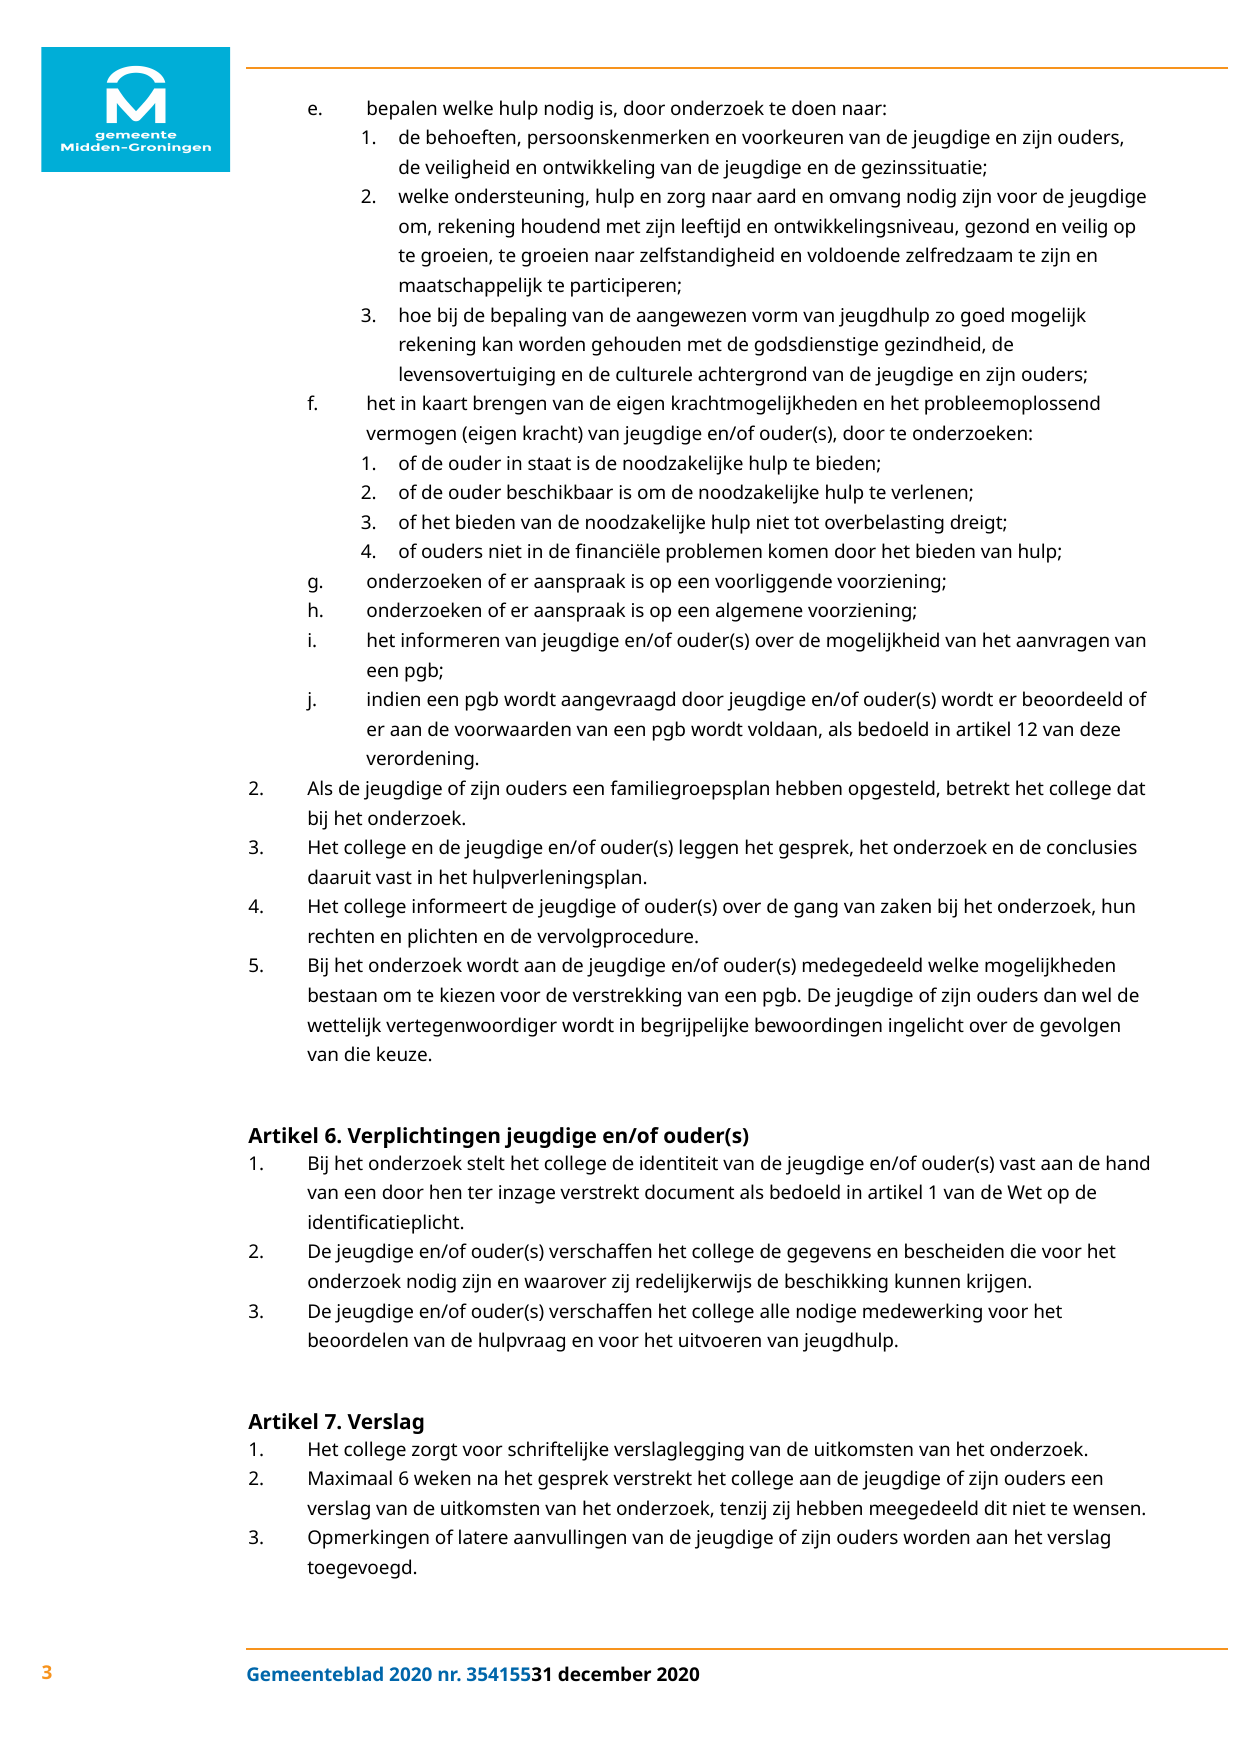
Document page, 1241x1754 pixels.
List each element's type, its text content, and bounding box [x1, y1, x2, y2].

list of ouders niet in de financiële problemen komen door het bieden van hulp; [361, 538, 1152, 564]
list indien een pgb wordt aangevraagd door jeugdige en/of ouder(s) wordt er beoordeeld of er aan de voorwaarden van een pgb wordt voldaan, als bedoeld in artikel 12 van deze verordening. [307, 686, 1152, 771]
list De jeugdige en/of ouder(s) verschaffen het college alle nodige medewerking voor het beoordelen van de hulpvraag en voor het uitvoeren van jeugdhulp. [248, 1298, 1152, 1353]
list De jeugdige en/of ouder(s) verschaffen het college de gegevens en bescheiden die voor het onderzoek nodig zijn en waarover zij redelijkerwijs de beschikking kunnen krijgen. [248, 1239, 1152, 1294]
list Als de jeugdige of zijn ouders een familiegroepsplan hebben opgesteld, betrekt het college dat bij het onderzoek. [248, 775, 1152, 831]
list Opmerkingen of latere aanvullingen van de jeugdige of zijn ouders worden aan het verslag toegevoegd. [248, 1524, 1152, 1580]
list Bij het onderzoek wordt aan de jeugdige en/of ouder(s) medegedeeld welke mogelijkheden bestaan om te kiezen voor de verstrekking van een pgb. De jeugdige of zijn ouders dan wel de wettelijk vertegenwoordiger wordt in begrijpelijke bewoordingen ingelicht over de gevolgen van die keuze. [248, 953, 1152, 1067]
list Maximaal 6 weken na het gesprek verstrekt het college aan de jeugdige of zijn ouders een verslag van de uitkomsten van het onderzoek, tenzij zij hebben meegedeeld dit niet te wensen. [248, 1465, 1152, 1521]
list hoe bij de bepaling van de aangewezen vorm van jeugdhulp zo goed mogelijk rekening kan worden gehouden met de godsdienstige gezindheid, de levensovertuiging en de culturele achtergrond van de jeugdige en zijn ouders; [361, 302, 1152, 387]
list het informeren van jeugdige en/of ouder(s) over de mogelijkheid van het aanvragen van een pgb; [307, 627, 1152, 683]
list onderzoeken of er aanspraak is op een algemene voorziening; [307, 598, 1152, 623]
list het in kaart brengen van de eigen krachtmogelijkheden en het probleemoplossend vermogen (eigen kracht) van jeugdige en/of ouder(s), door te onderzoeken: [307, 391, 1152, 446]
list de behoeften, persoonskenmerken en voorkeuren van de jeugdige en zijn ouders, de veiligheid en ontwikkeling van de jeugdige en de gezinssituatie; [361, 124, 1152, 180]
list Bij het onderzoek stelt het college de identiteit van de jeugdige en/of ouder(s) vast aan de hand van een door hen ter inzage verstrekt document als bedoeld in artikel 1 van de Wet op de identificatieplicht. [248, 1150, 1152, 1235]
picture [184, 146, 190, 153]
list Het college zorgt voor schriftelijke verslaglegging van de uitkomsten van het onderzoek. [248, 1436, 1152, 1462]
list Het college en de jeugdige en/of ouder(s) leggen het gesprek, het onderzoek en de conclusies daaruit vast in het hulpverleningsplan. [248, 834, 1152, 890]
list onderzoeken of er aanspraak is op een voorliggende voorziening; [307, 568, 1152, 594]
list Het college informeert de jeugdige of ouder(s) over de gang van zaken bij het onderzoek, hun rechten en plichten en de vervolgprocedure. [248, 893, 1152, 949]
list welke ondersteuning, hulp en zorg naar aard en omvang nodig zijn voor de jeugdige om, rekening houdend met zijn leeftijd en ontwikkelingsniveau, gezond en veilig op te groeien, te groeien naar zelfstandigheid en voldoende zelfredzaam te zijn en maatschappelijk te participeren; [361, 183, 1152, 298]
list of het bieden van de noodzakelijke hulp niet tot overbelasting dreigt; [361, 509, 1152, 535]
picture [108, 66, 164, 82]
text Artikel 7. Verslag [248, 1407, 1152, 1436]
text Artikel 6. Verplichtingen jeugdige en/of ouder(s) [248, 1121, 1152, 1150]
list of de ouder in staat is de noodzakelijke hulp te bieden; [361, 450, 1152, 476]
list of de ouder beschikbaar is om de noodzakelijke hulp te verlenen; [361, 479, 1152, 505]
picture [107, 89, 165, 122]
list bepalen welke hulp nodig is, door onderzoek te doen naar: [307, 95, 1152, 121]
